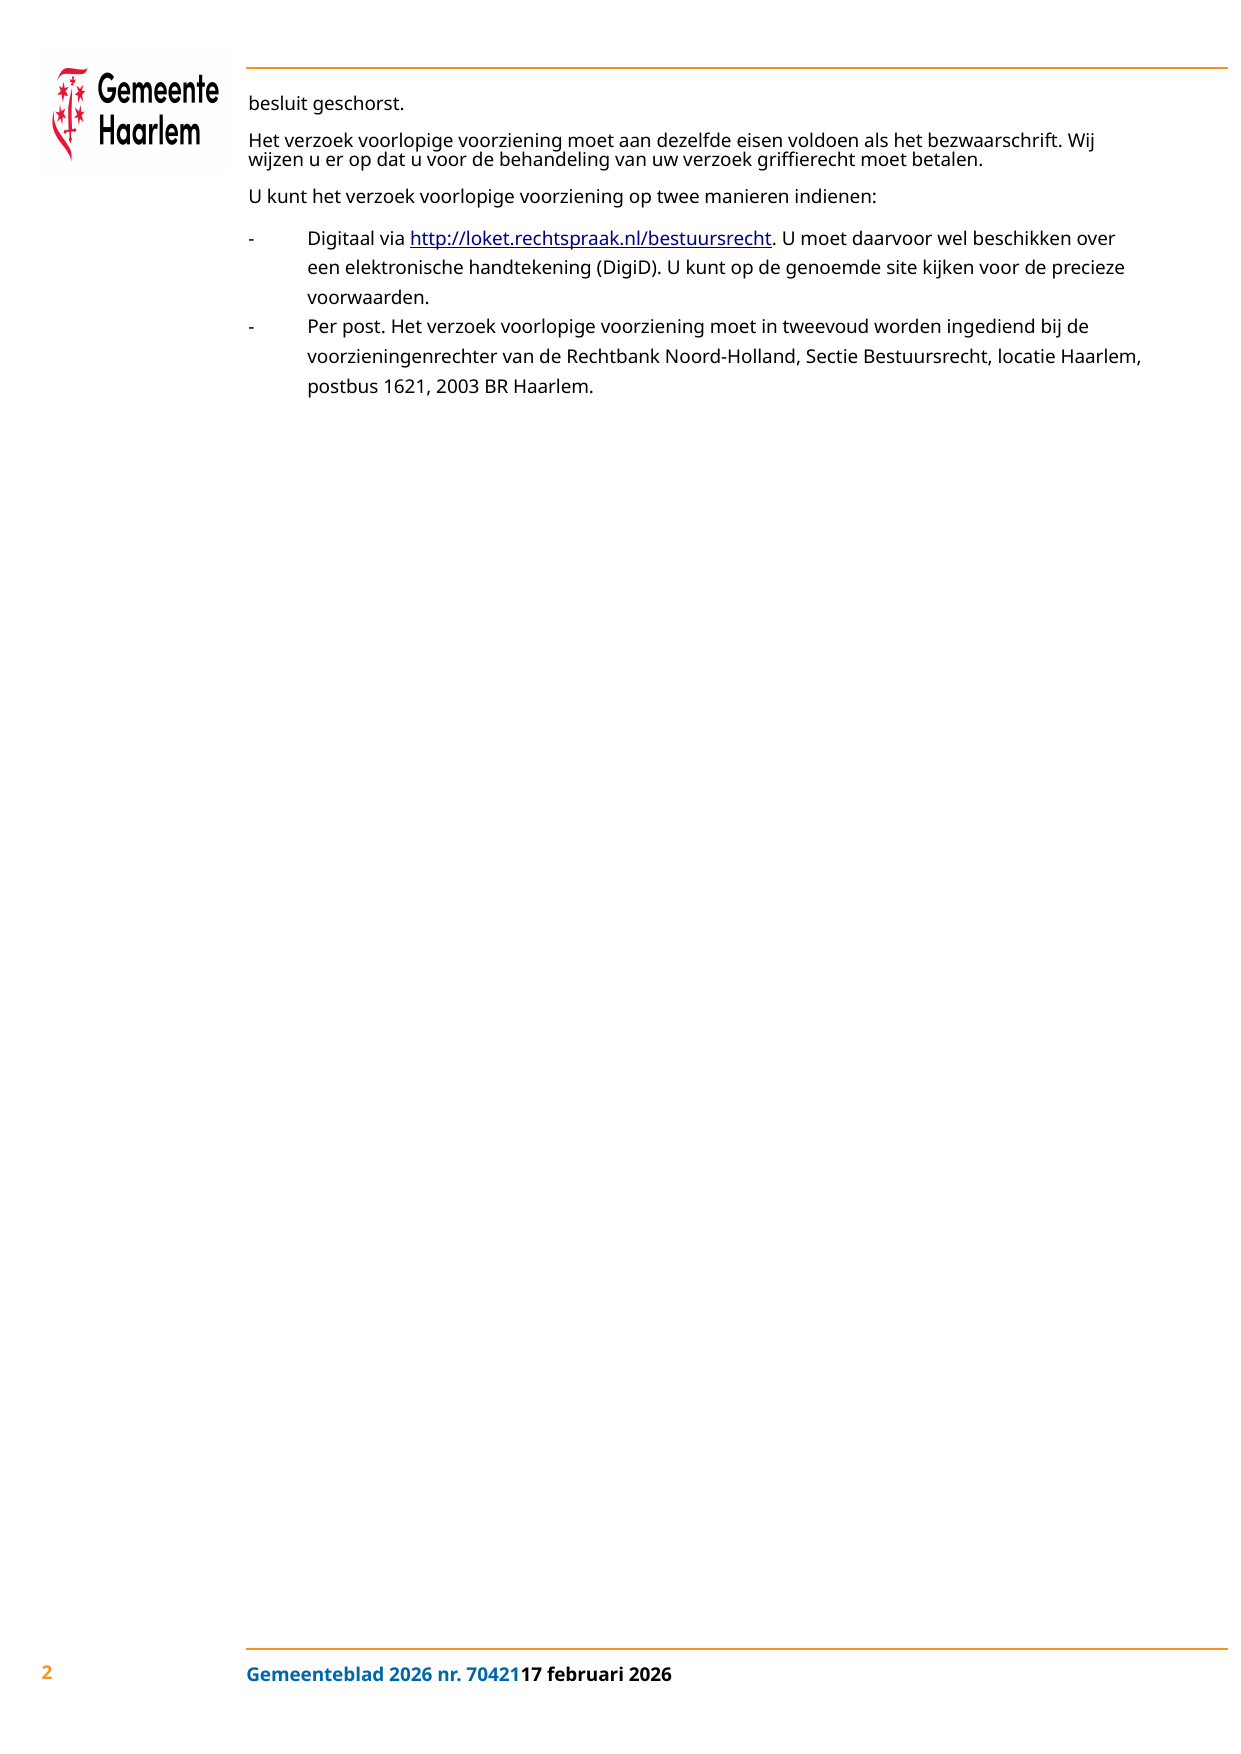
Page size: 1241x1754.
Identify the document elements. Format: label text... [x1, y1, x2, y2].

text U kunt het verzoek voorlopige voorziening op twee manieren indienen: [248, 188, 1152, 207]
text Het verzoek voorlopige voorziening moet aan dezelfde eisen voldoen als het bezwaarschrift. Wij wijzen u er op dat u voor de behandeling van uw verzoek griffierecht moet betalen. [248, 132, 1152, 170]
picture [41, 47, 231, 172]
text besluit geschorst. [248, 95, 1152, 114]
list Per post. Het verzoek voorlopige voorziening moet in tweevoud worden ingediend bij de voorzieningenrechter van de Rechtbank Noord-Holland, Sectie Bestuursrecht, locatie Haarlem, postbus 1621, 2003 BR Haarlem. [248, 314, 1152, 399]
list Digitaal via http://loket.rechtspraak.nl/bestuursrecht. U moet daarvoor wel beschikken over een elektronische handtekening (DigiD). U kunt op de genoemde site kijken voor de precieze voorwaarden. [248, 225, 1152, 310]
